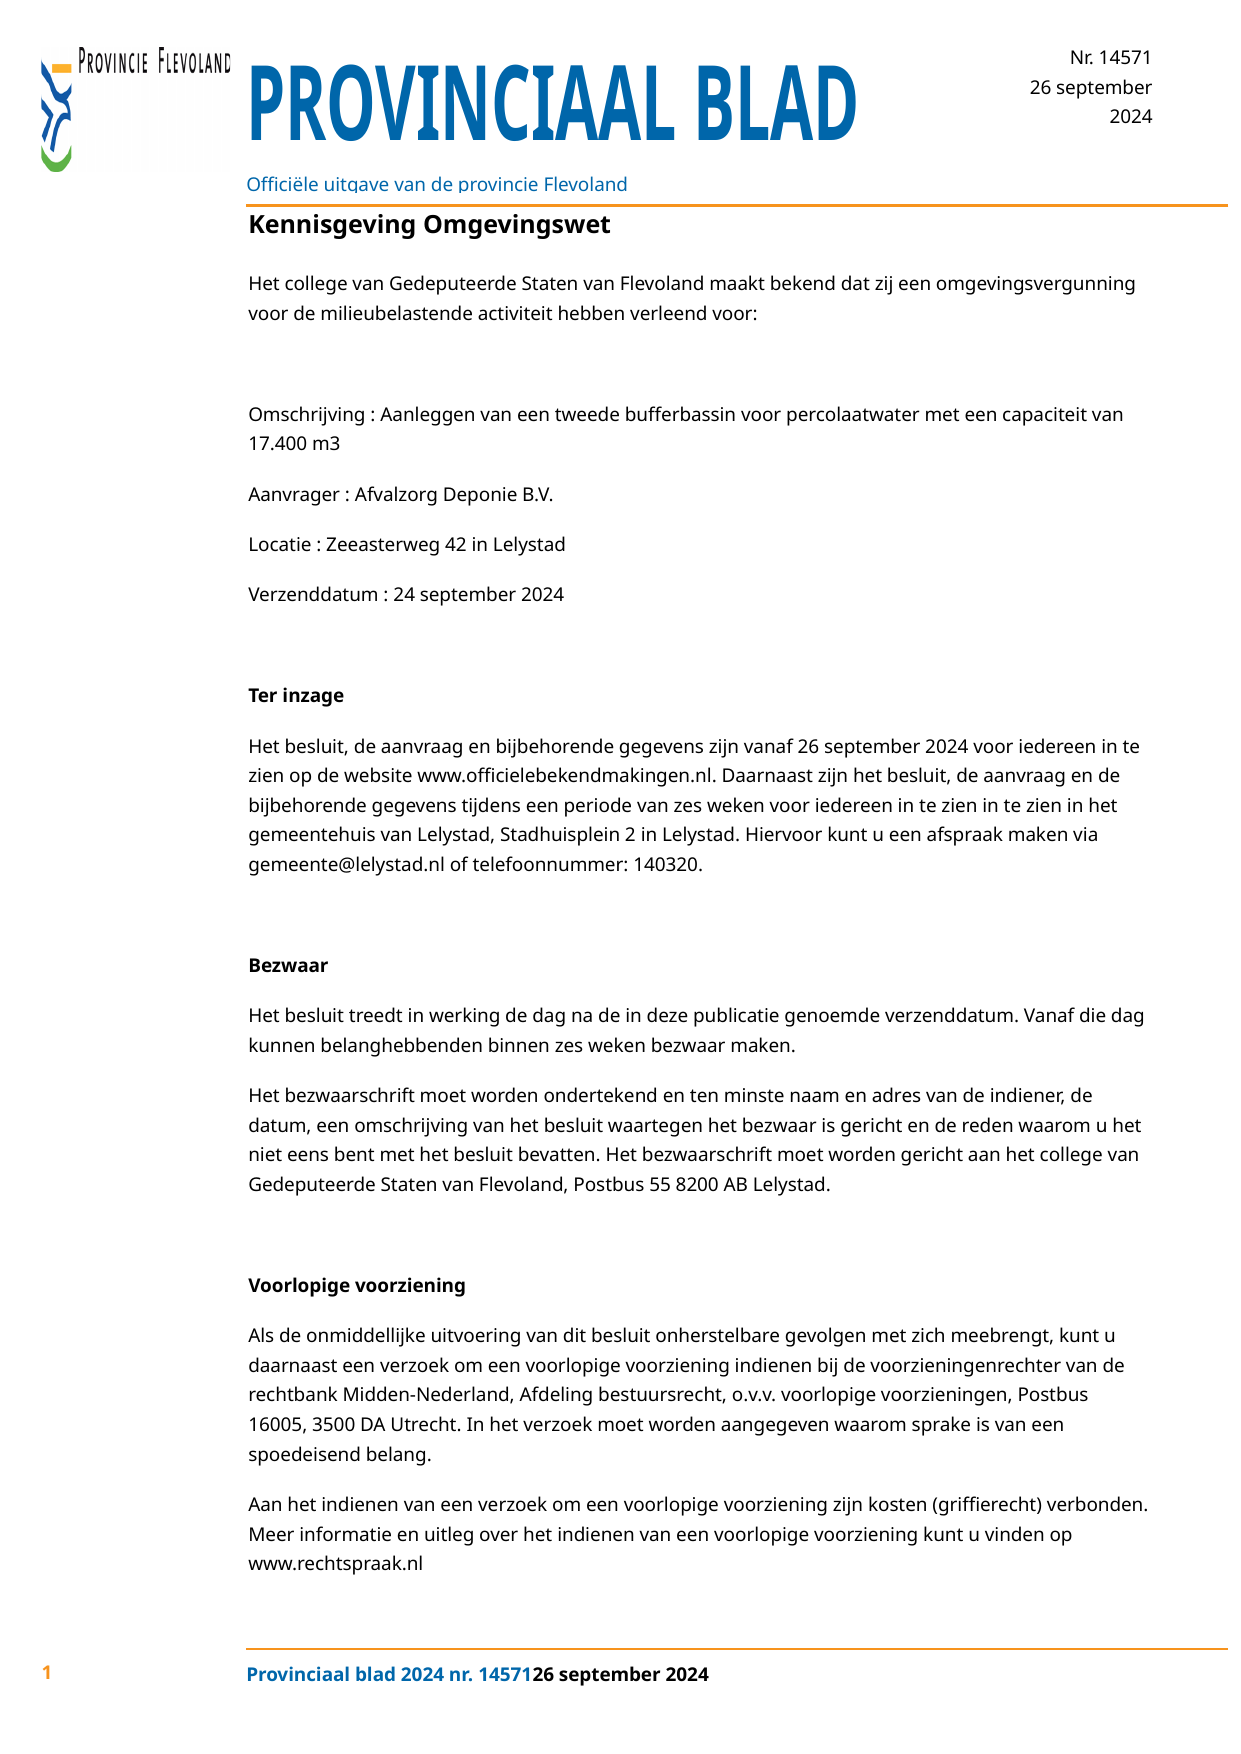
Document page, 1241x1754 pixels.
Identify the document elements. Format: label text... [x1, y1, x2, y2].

text Locatie : Zeeasterweg 42 in Lelystad [248, 531, 1152, 557]
text Het bezwaarschrift moet worden ondertekend en ten minste naam en adres van de indiener, de datum, een omschrijving van het besluit waartegen het bezwaar is gericht en de reden waarom u het niet eens bent met het besluit bevatten. Het bezwaarschrift moet worden gericht aan het college van Gedeputeerde Staten van Flevoland, Postbus 55 8200 AB Lelystad. [248, 1082, 1152, 1197]
text Het besluit treedt in werking de dag na de in deze publicatie genoemde verzenddatum. Vanaf die dag kunnen belanghebbenden binnen zes weken bezwaar maken. [248, 1002, 1152, 1058]
text Verzenddatum : 24 september 2024 [248, 582, 1152, 607]
text Voorlopige voorziening [248, 1272, 1152, 1298]
text Omschrijving : Aanleggen van een tweede bufferbassin voor percolaatwater met een capaciteit van 17.400 m3 [248, 401, 1152, 456]
text Bezwaar [248, 952, 1152, 978]
text Ter inzage [248, 682, 1152, 708]
text Kennisgeving Omgevingswet [248, 207, 1152, 241]
picture [41, 47, 231, 172]
text Aanvrager : Afvalzorg Deponie B.V. [248, 481, 1152, 506]
text Het college van Gedeputeerde Staten van Flevoland maakt bekend dat zij een omgevingsvergunning voor de milieubelastende activiteit hebben verleend voor: [248, 270, 1152, 326]
text Aan het indienen van een verzoek om een voorlopige voorziening zijn kosten (griffierecht) verbonden. Meer informatie en uitleg over het indienen van een voorlopige voorziening kunt u vinden op www.rechtspraak.nl [248, 1491, 1152, 1576]
text Het besluit, de aanvraag en bijbehorende gegevens zijn vanaf 26 september 2024 voor iedereen in te zien op de website www.officielebekendmakingen.nl. Daarnaast zijn het besluit, de aanvraag en de bijbehorende gegevens tijdens een periode van zes weken voor iedereen in te zien in te zien in het gemeentehuis van Lelystad, Stadhuisplein 2 in Lelystad. Hiervoor kunt u een afspraak maken via gemeente@lelystad.nl of telefoonnummer: 140320. [248, 733, 1152, 877]
text Als de onmiddellijke uitvoering van dit besluit onherstelbare gevolgen met zich meebrengt, kunt u daarnaast een verzoek om een voorlopige voorziening indienen bij de voorzieningenrechter van de rechtbank Midden-Nederland, Afdeling bestuursrecht, o.v.v. voorlopige voorzieningen, Postbus 16005, 3500 DA Utrecht. In het verzoek moet worden aangegeven waarom sprake is van een spoedeisend belang. [248, 1322, 1152, 1466]
